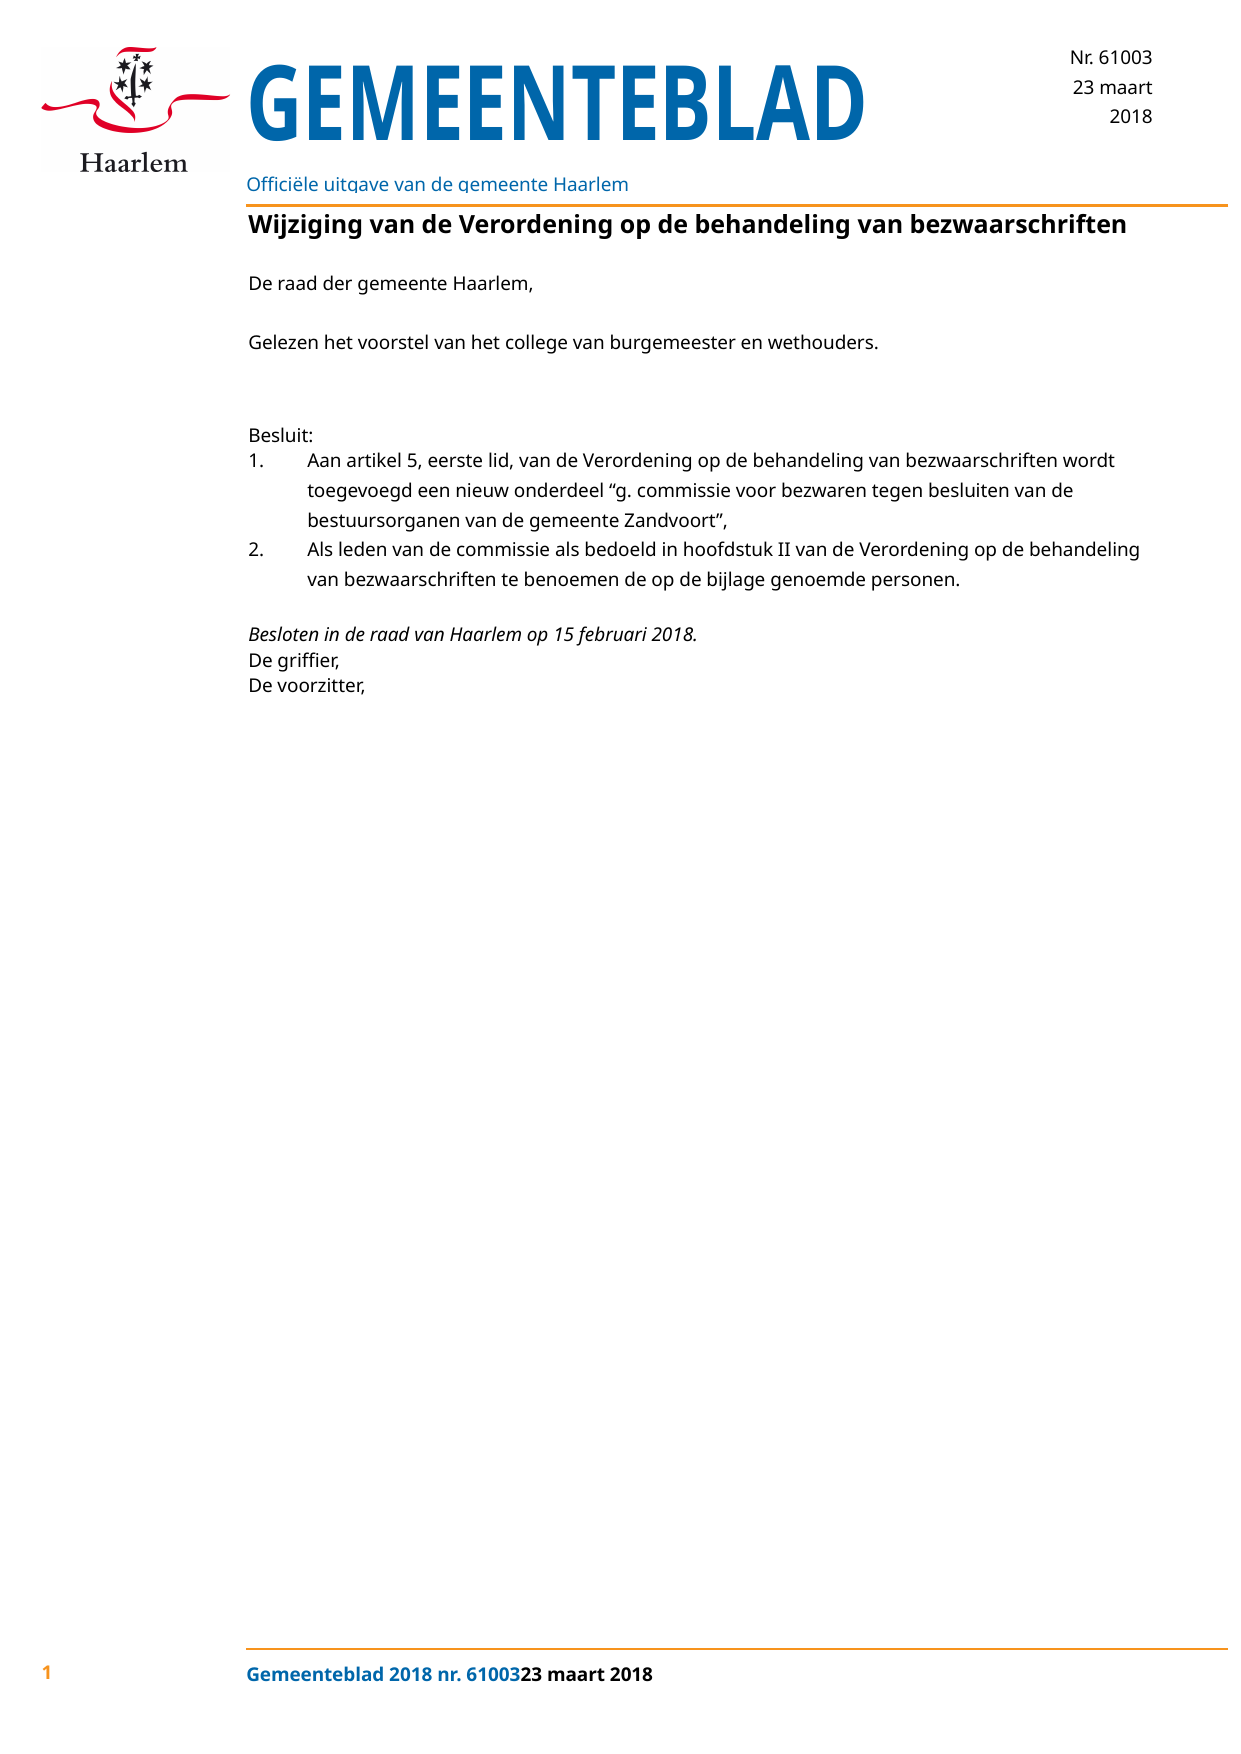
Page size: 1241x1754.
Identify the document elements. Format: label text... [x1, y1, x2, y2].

list Aan artikel 5, eerste lid, van de Verordening op de behandeling van bezwaarschriften wordt toegevoegd een nieuw onderdeel “g. commissie voor bezwaren tegen besluiten van de bestuursorganen van de gemeente Zandvoort”, [248, 448, 1152, 532]
text De voorzitter, [248, 673, 1152, 698]
text De griffier, [248, 647, 1152, 673]
text Besloten in de raad van Haarlem op 15 februari 2018. [248, 621, 1152, 647]
text Gelezen het voorstel van het college van burgemeester en wethouders. [248, 329, 1152, 355]
list Als leden van de commissie als bedoeld in hoofdstuk II van de Verordening op de behandeling van bezwaarschriften te benoemen de op de bijlage genoemde personen. [248, 536, 1152, 592]
text De raad der gemeente Haarlem, [248, 270, 1152, 296]
text Besluit: [248, 422, 1152, 448]
picture [41, 47, 231, 172]
text Wijziging van de Verordening op de behandeling van bezwaarschriften [248, 207, 1152, 241]
